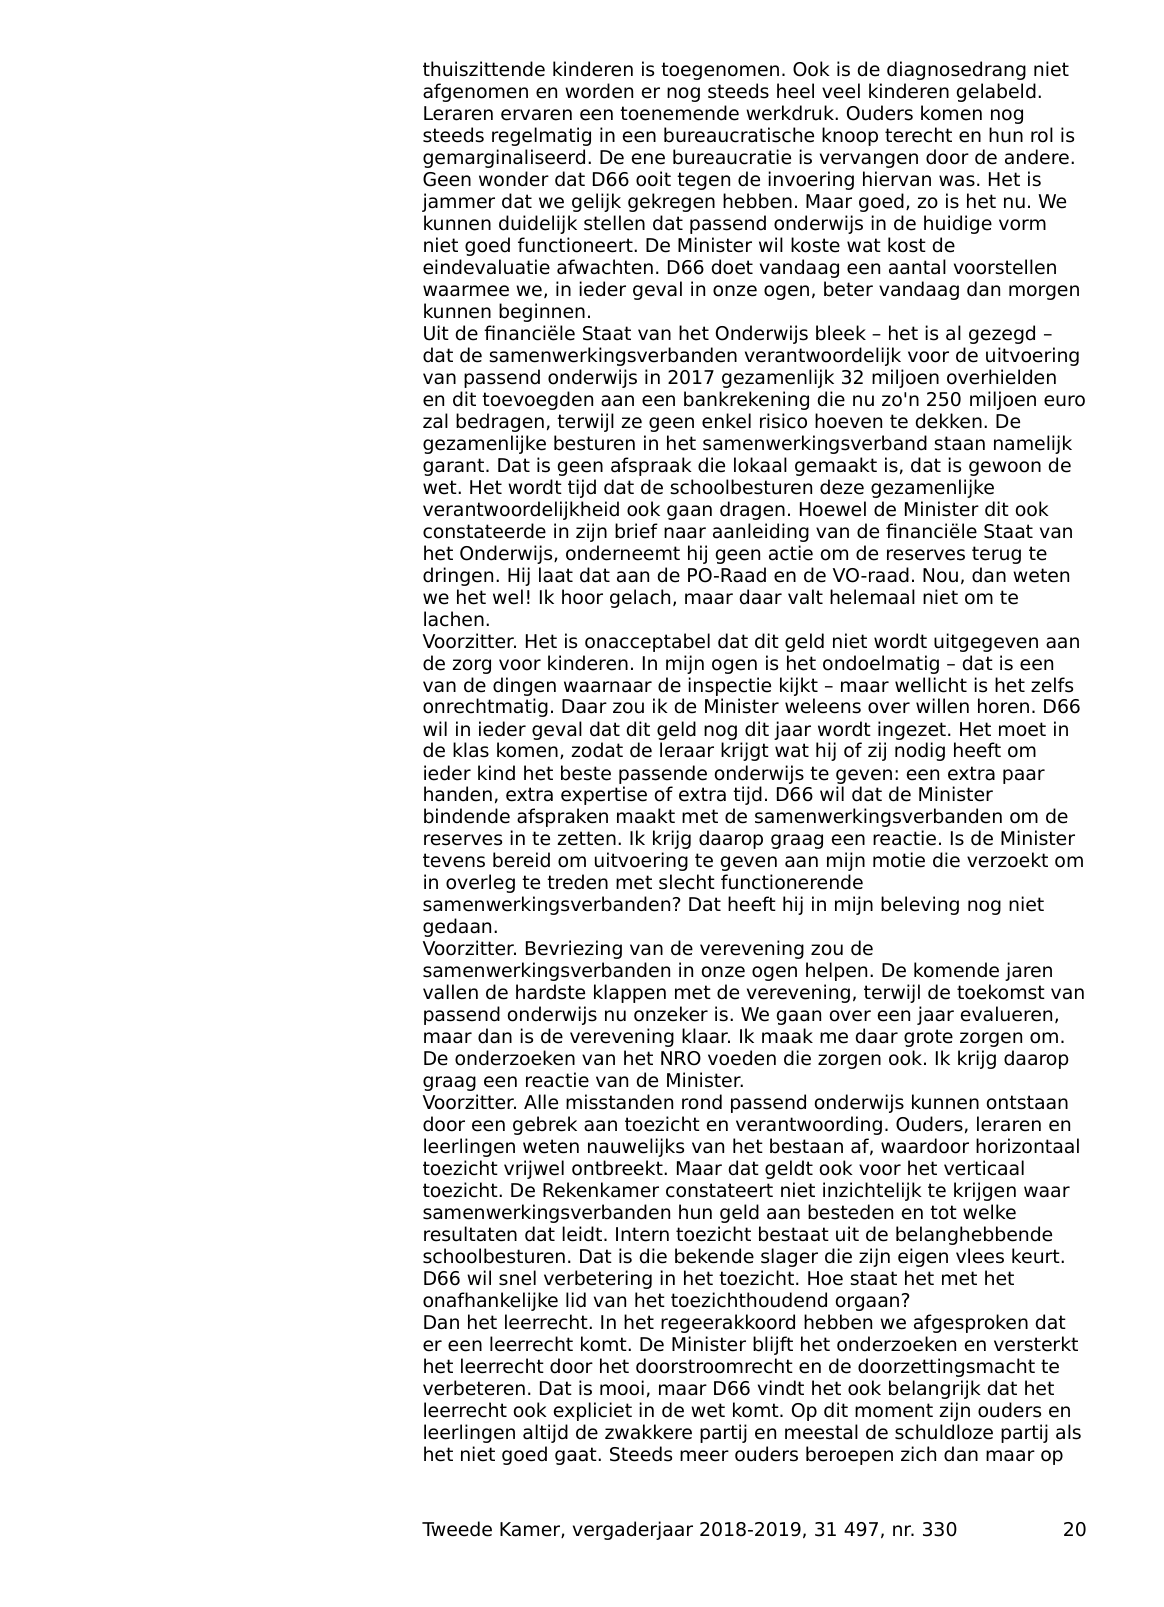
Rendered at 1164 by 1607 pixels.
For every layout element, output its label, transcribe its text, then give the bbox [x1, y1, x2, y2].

text Voorzitter. Alle misstanden rond passend onderwijs kunnen ontstaan door een gebrek aan toezicht en verantwoording. Ouders, leraren en leerlingen weten nauwelijks van het bestaan af, waardoor horizontaal toezicht vrijwel ontbreekt. Maar dat geldt ook voor het verticaal toezicht. De Rekenkamer constateert niet inzichtelijk te krijgen waar samenwerkingsverbanden hun geld aan besteden en tot welke resultaten dat leidt. Intern toezicht bestaat uit de belanghebbende schoolbesturen. Dat is die bekende slager die zijn eigen vlees keurt. D66 wil snel verbetering in het toezicht. Hoe staat het met het onafhankelijke lid van het toezichthoudend orgaan? [422, 1092, 1087, 1312]
text Uit de financiële Staat van het Onderwijs bleek – het is al gezegd – dat de samenwerkingsverbanden verantwoordelijk voor de uitvoering van passend onderwijs in 2017 gezamenlijk 32 miljoen overhielden en dit toevoegden aan een bankrekening die nu zo'n 250 miljoen euro zal bedragen, terwijl ze geen enkel risico hoeven te dekken. De gezamenlijke besturen in het samenwerkingsverband staan namelijk garant. Dat is geen afspraak die lokaal gemaakt is, dat is gewoon de wet. Het wordt tijd dat de schoolbesturen deze gezamenlijke verantwoordelijkheid ook gaan dragen. Hoewel de Minister dit ook constateerde in zijn brief naar aanleiding van de financiële Staat van het Onderwijs, onderneemt hij geen actie om de reserves terug te dringen. Hij laat dat aan de PO-Raad en de VO-raad. Nou, dan weten we het wel! Ik hoor gelach, maar daar valt helemaal niet om te lachen. [422, 323, 1087, 631]
text Dan het leerrecht. In het regeerakkoord hebben we afgesproken dat er een leerrecht komt. De Minister blijft het onderzoeken en versterkt het leerrecht door het doorstroomrecht en de doorzettingsmacht te verbeteren. Dat is mooi, maar D66 vindt het ook belangrijk dat het leerrecht ook expliciet in de wet komt. Op dit moment zijn ouders en leerlingen altijd de zwakkere partij en meestal de schuldloze partij als het niet goed gaat. Steeds meer ouders beroepen zich dan maar op [422, 1312, 1087, 1466]
text Voorzitter. Bevriezing van de verevening zou de samenwerkingsverbanden in onze ogen helpen. De komende jaren vallen de hardste klappen met de verevening, terwijl de toekomst van passend onderwijs nu onzeker is. We gaan over een jaar evalueren, maar dan is de verevening klaar. Ik maak me daar grote zorgen om. De onderzoeken van het NRO voeden die zorgen ook. Ik krijg daarop graag een reactie van de Minister. [422, 938, 1087, 1092]
text thuiszittende kinderen is toegenomen. Ook is de diagnosedrang niet afgenomen en worden er nog steeds heel veel kinderen gelabeld. Leraren ervaren een toenemende werkdruk. Ouders komen nog steeds regelmatig in een bureaucratische knoop terecht en hun rol is gemarginaliseerd. De ene bureaucratie is vervangen door de andere. Geen wonder dat D66 ooit tegen de invoering hiervan was. Het is jammer dat we gelijk gekregen hebben. Maar goed, zo is het nu. We kunnen duidelijk stellen dat passend onderwijs in de huidige vorm niet goed functioneert. De Minister wil koste wat kost de eindevaluatie afwachten. D66 doet vandaag een aantal voorstellen waarmee we, in ieder geval in onze ogen, beter vandaag dan morgen kunnen beginnen. [422, 59, 1087, 323]
text Voorzitter. Het is onacceptabel dat dit geld niet wordt uitgegeven aan de zorg voor kinderen. In mijn ogen is het ondoelmatig – dat is een van de dingen waarnaar de inspectie kijkt – maar wellicht is het zelfs onrechtmatig. Daar zou ik de Minister weleens over willen horen. D66 wil in ieder geval dat dit geld nog dit jaar wordt ingezet. Het moet in de klas komen, zodat de leraar krijgt wat hij of zij nodig heeft om ieder kind het beste passende onderwijs te geven: een extra paar handen, extra expertise of extra tijd. D66 wil dat de Minister bindende afspraken maakt met de samenwerkingsverbanden om de reserves in te zetten. Ik krijg daarop graag een reactie. Is de Minister tevens bereid om uitvoering te geven aan mijn motie die verzoekt om in overleg te treden met slecht functionerende samenwerkingsverbanden? Dat heeft hij in mijn beleving nog niet gedaan. [422, 631, 1087, 938]
